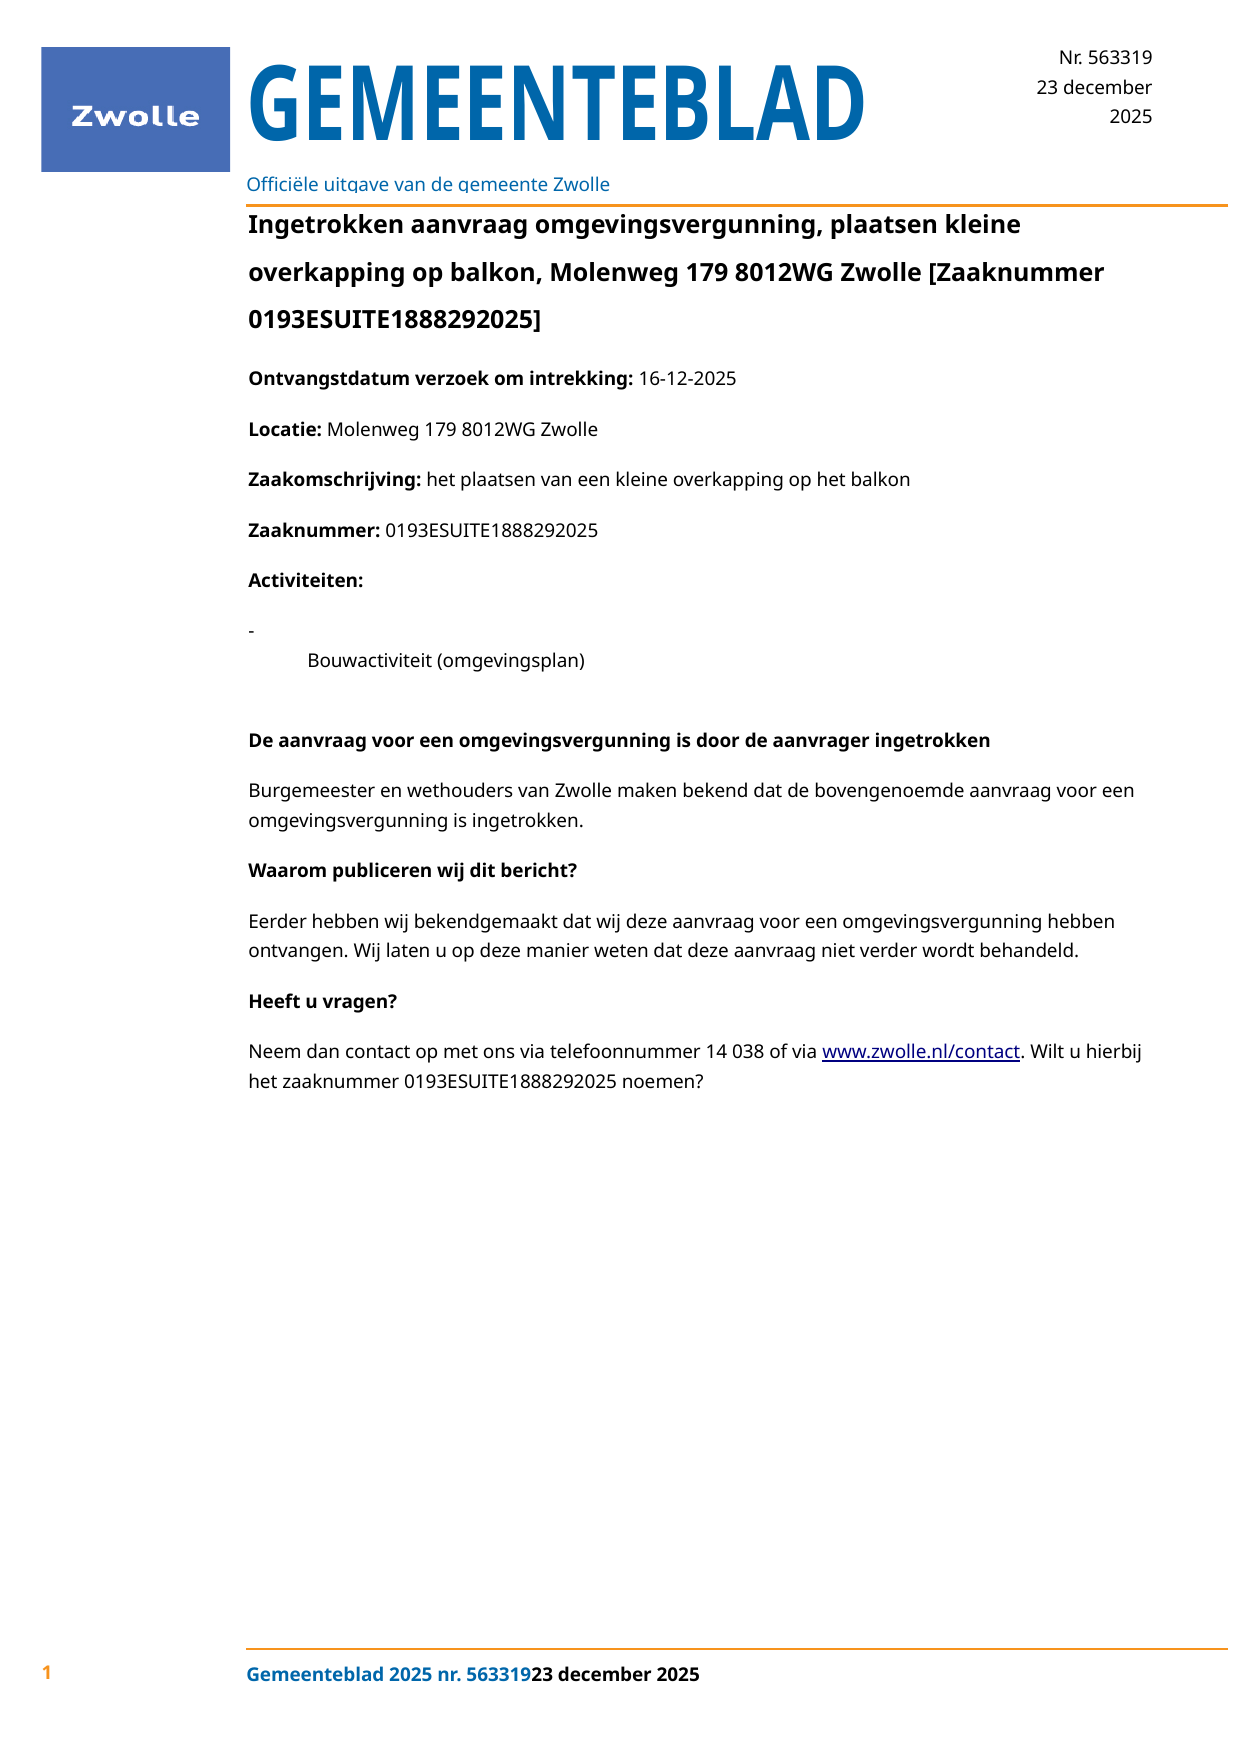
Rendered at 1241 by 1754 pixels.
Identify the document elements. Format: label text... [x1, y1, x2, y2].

text Heeft u vragen? [248, 988, 1152, 1014]
text De aanvraag voor een omgevingsvergunning is door de aanvrager ingetrokken [248, 727, 1152, 753]
text Zaaknummer: 0193ESUITE1888292025 [248, 517, 1152, 542]
text Ingetrokken aanvraag omgevingsvergunning, plaatsen kleine overkapping op balkon, Molenweg 179 8012WG Zwolle [Zaaknummer 0193ESUITE1888292025] [248, 207, 1152, 336]
text Locatie: Molenweg 179 8012WG Zwolle [248, 416, 1152, 442]
text Ontvangstdatum verzoek om intrekking: 16-12-2025 [248, 366, 1152, 391]
text Eerder hebben wij bekendgemaakt dat wij deze aanvraag voor een omgevingsvergunning hebben ontvangen. Wij laten u op deze manier weten dat deze aanvraag niet verder wordt behandeld. [248, 908, 1152, 963]
list Bouwactiviteit (omgevingsplan) [248, 647, 1152, 673]
picture [41, 47, 231, 172]
text Waarom publiceren wij dit bericht? [248, 858, 1152, 883]
text Neem dan contact op met ons via telefoonnummer 14 038 of via www.zwolle.nl/contact. Wilt u hierbij het zaaknummer 0193ESUITE1888292025 noemen? [248, 1038, 1152, 1094]
text Burgemeester en wethouders van Zwolle maken bekend dat de bovengenoemde aanvraag voor een omgevingsvergunning is ingetrokken. [248, 778, 1152, 833]
text Zaakomschrijving: het plaatsen van een kleine overkapping op het balkon [248, 466, 1152, 492]
text Activiteiten: [248, 567, 1152, 593]
